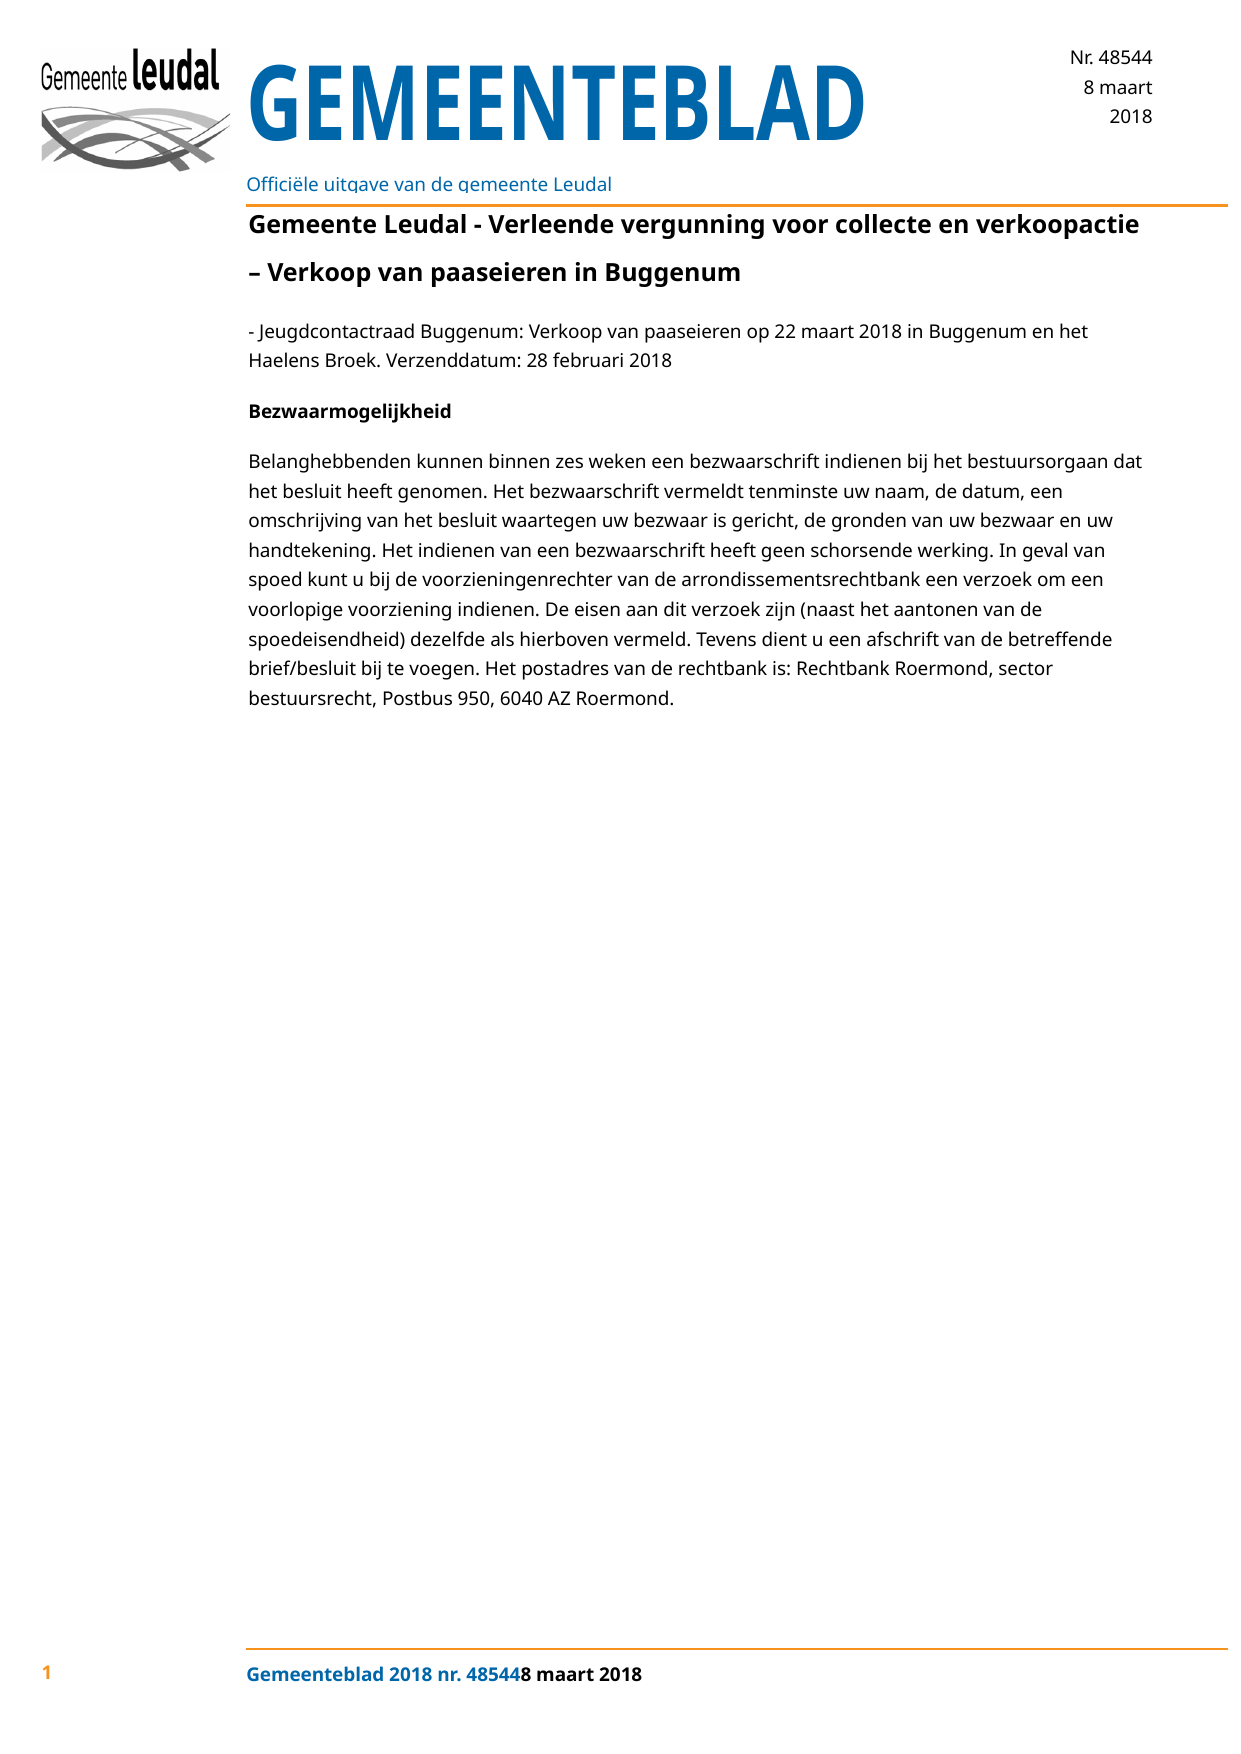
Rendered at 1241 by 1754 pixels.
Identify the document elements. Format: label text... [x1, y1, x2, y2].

text Belanghebbenden kunnen binnen zes weken een bezwaarschrift indienen bij het bestuursorgaan dat het besluit heeft genomen. Het bezwaarschrift vermeldt tenminste uw naam, de datum, een omschrijving van het besluit waartegen uw bezwaar is gericht, de gronden van uw bezwaar en uw handtekening. Het indienen van een bezwaarschrift heeft geen schorsende werking. In geval van spoed kunt u bij de voorzieningenrechter van de arrondissementsrechtbank een verzoek om een voorlopige voorziening indienen. De eisen aan dit verzoek zijn (naast het aantonen van de spoedeisendheid) dezelfde als hierboven vermeld. Tevens dient u een afschrift van de betreffende brief/besluit bij te voegen. Het postadres van de rechtbank is: Rechtbank Roermond, sector bestuursrecht, Postbus 950, 6040 AZ Roermond. [248, 448, 1152, 711]
text Bezwaarmogelijkheid [248, 398, 1152, 424]
text Gemeente Leudal - Verleende vergunning voor collecte en verkoopactie – Verkoop van paaseieren in Buggenum [248, 207, 1152, 288]
text - Jeugdcontactraad Buggenum: Verkoop van paaseieren op 22 maart 2018 in Buggenum en het Haelens Broek. Verzenddatum: 28 februari 2018 [248, 318, 1152, 373]
picture [41, 47, 231, 172]
